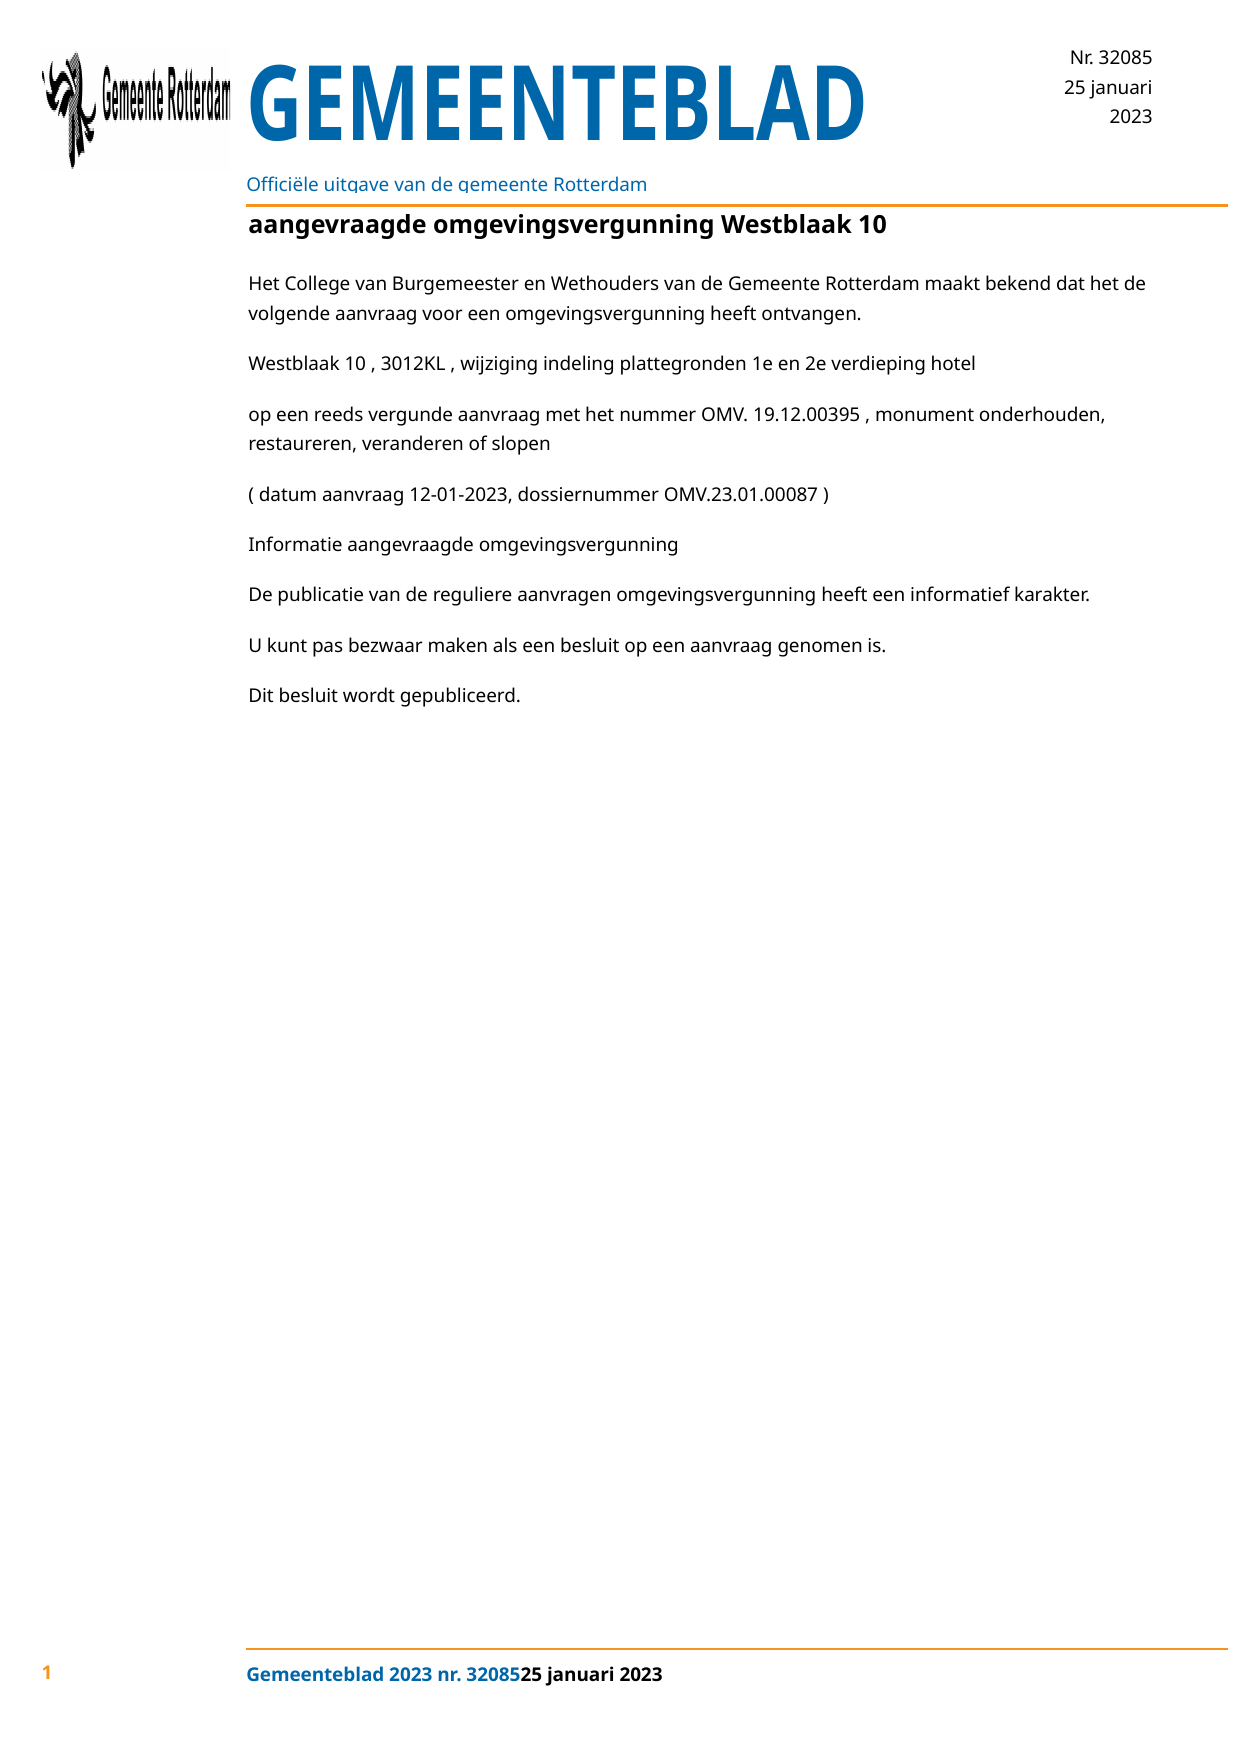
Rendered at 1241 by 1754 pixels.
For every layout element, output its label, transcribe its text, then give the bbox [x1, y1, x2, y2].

text aangevraagde omgevingsvergunning Westblaak 10 [248, 207, 1152, 241]
text Westblaak 10 , 3012KL , wijziging indeling plattegronden 1e en 2e verdieping hotel [248, 350, 1152, 376]
text op een reeds vergunde aanvraag met het nummer OMV. 19.12.00395 , monument onderhouden, restaureren, veranderen of slopen [248, 401, 1152, 456]
text De publicatie van de reguliere aanvragen omgevingsvergunning heeft een informatief karakter. [248, 582, 1152, 607]
text Informatie aangevraagde omgevingsvergunning [248, 531, 1152, 557]
text U kunt pas bezwaar maken als een besluit op een aanvraag genomen is. [248, 632, 1152, 658]
text Het College van Burgemeester en Wethouders van de Gemeente Rotterdam maakt bekend dat het de volgende aanvraag voor een omgevingsvergunning heeft ontvangen. [248, 270, 1152, 326]
text Dit besluit wordt gepubliceerd. [248, 682, 1152, 708]
picture [41, 47, 231, 172]
text ( datum aanvraag 12-01-2023, dossiernummer OMV.23.01.00087 ) [248, 481, 1152, 506]
